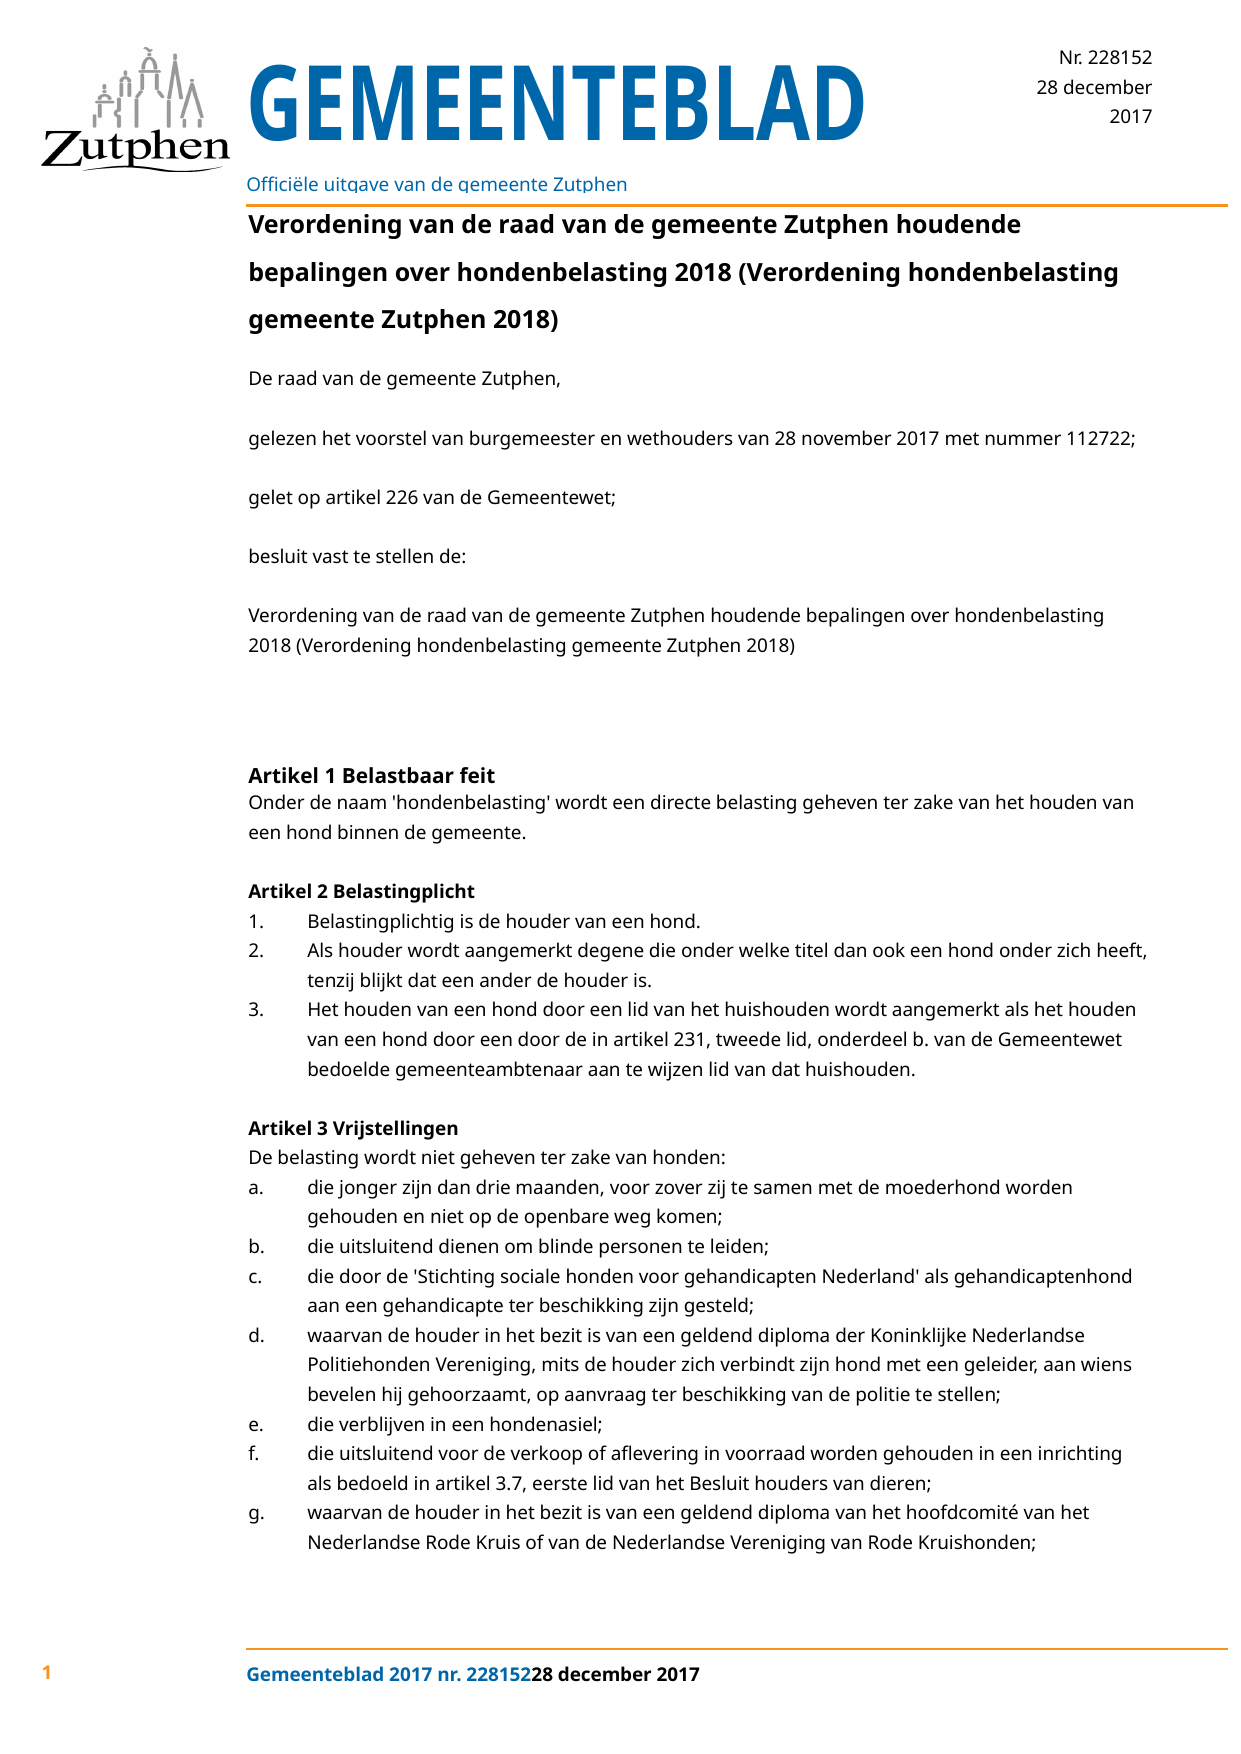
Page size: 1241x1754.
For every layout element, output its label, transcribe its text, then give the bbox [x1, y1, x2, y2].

list Belastingplichtig is de houder van een hond. [248, 908, 1152, 933]
text Artikel 1 Belastbaar feit [248, 761, 1152, 789]
list die verblijven in een hondenasiel; [248, 1411, 1152, 1436]
list waarvan de houder in het bezit is van een geldend diploma der Koninklijke Nederlandse Politiehonden Vereniging, mits de houder zich verbindt zijn hond met een geleider, aan wiens bevelen hij gehoorzaamt, op aanvraag ter beschikking van de politie te stellen; [248, 1322, 1152, 1407]
list die jonger zijn dan drie maanden, voor zover zij te samen met de moederhond worden gehouden en niet op de openbare weg komen; [248, 1174, 1152, 1229]
text Verordening van de raad van de gemeente Zutphen houdende bepalingen over hondenbelasting 2018 (Verordening hondenbelasting gemeente Zutphen 2018) [248, 602, 1152, 657]
text besluit vast te stellen de: [248, 543, 1152, 569]
list die door de 'Stichting sociale honden voor gehandicapten Nederland' als gehandicaptenhond aan een gehandicapte ter beschikking zijn gesteld; [248, 1263, 1152, 1318]
list die uitsluitend voor de verkoop of aflevering in voorraad worden gehouden in een inrichting als bedoeld in artikel 3.7, eerste lid van het Besluit houders van dieren; [248, 1440, 1152, 1496]
list Het houden van een hond door een lid van het huishouden wordt aangemerkt als het houden van een hond door een door de in artikel 231, tweede lid, onderdeel b. van de Gemeentewet bedoelde gemeenteambtenaar aan te wijzen lid van dat huishouden. [248, 997, 1152, 1081]
text Verordening van de raad van de gemeente Zutphen houdende bepalingen over hondenbelasting 2018 (Verordening hondenbelasting gemeente Zutphen 2018) [248, 207, 1152, 336]
text Onder de naam 'hondenbelasting' wordt een directe belasting geheven ter zake van het houden van een hond binnen de gemeente. [248, 789, 1152, 845]
list Als houder wordt aangemerkt degene die onder welke titel dan ook een hond onder zich heeft, tenzij blijkt dat een ander de houder is. [248, 937, 1152, 993]
text Artikel 2 Belastingplicht [248, 878, 1152, 904]
text De belasting wordt niet geheven ter zake van honden: [248, 1144, 1152, 1170]
text Artikel 3 Vrijstellingen [248, 1115, 1152, 1141]
picture [41, 47, 231, 172]
text gelezen het voorstel van burgemeester en wethouders van 28 november 2017 met nummer 112722; [248, 425, 1152, 450]
text gelet op artikel 226 van de Gemeentewet; [248, 484, 1152, 509]
text De raad van de gemeente Zutphen, [248, 366, 1152, 391]
list die uitsluitend dienen om blinde personen te leiden; [248, 1233, 1152, 1259]
list waarvan de houder in het bezit is van een geldend diploma van het hoofdcomité van het Nederlandse Rode Kruis of van de Nederlandse Vereniging van Rode Kruishonden; [248, 1499, 1152, 1555]
